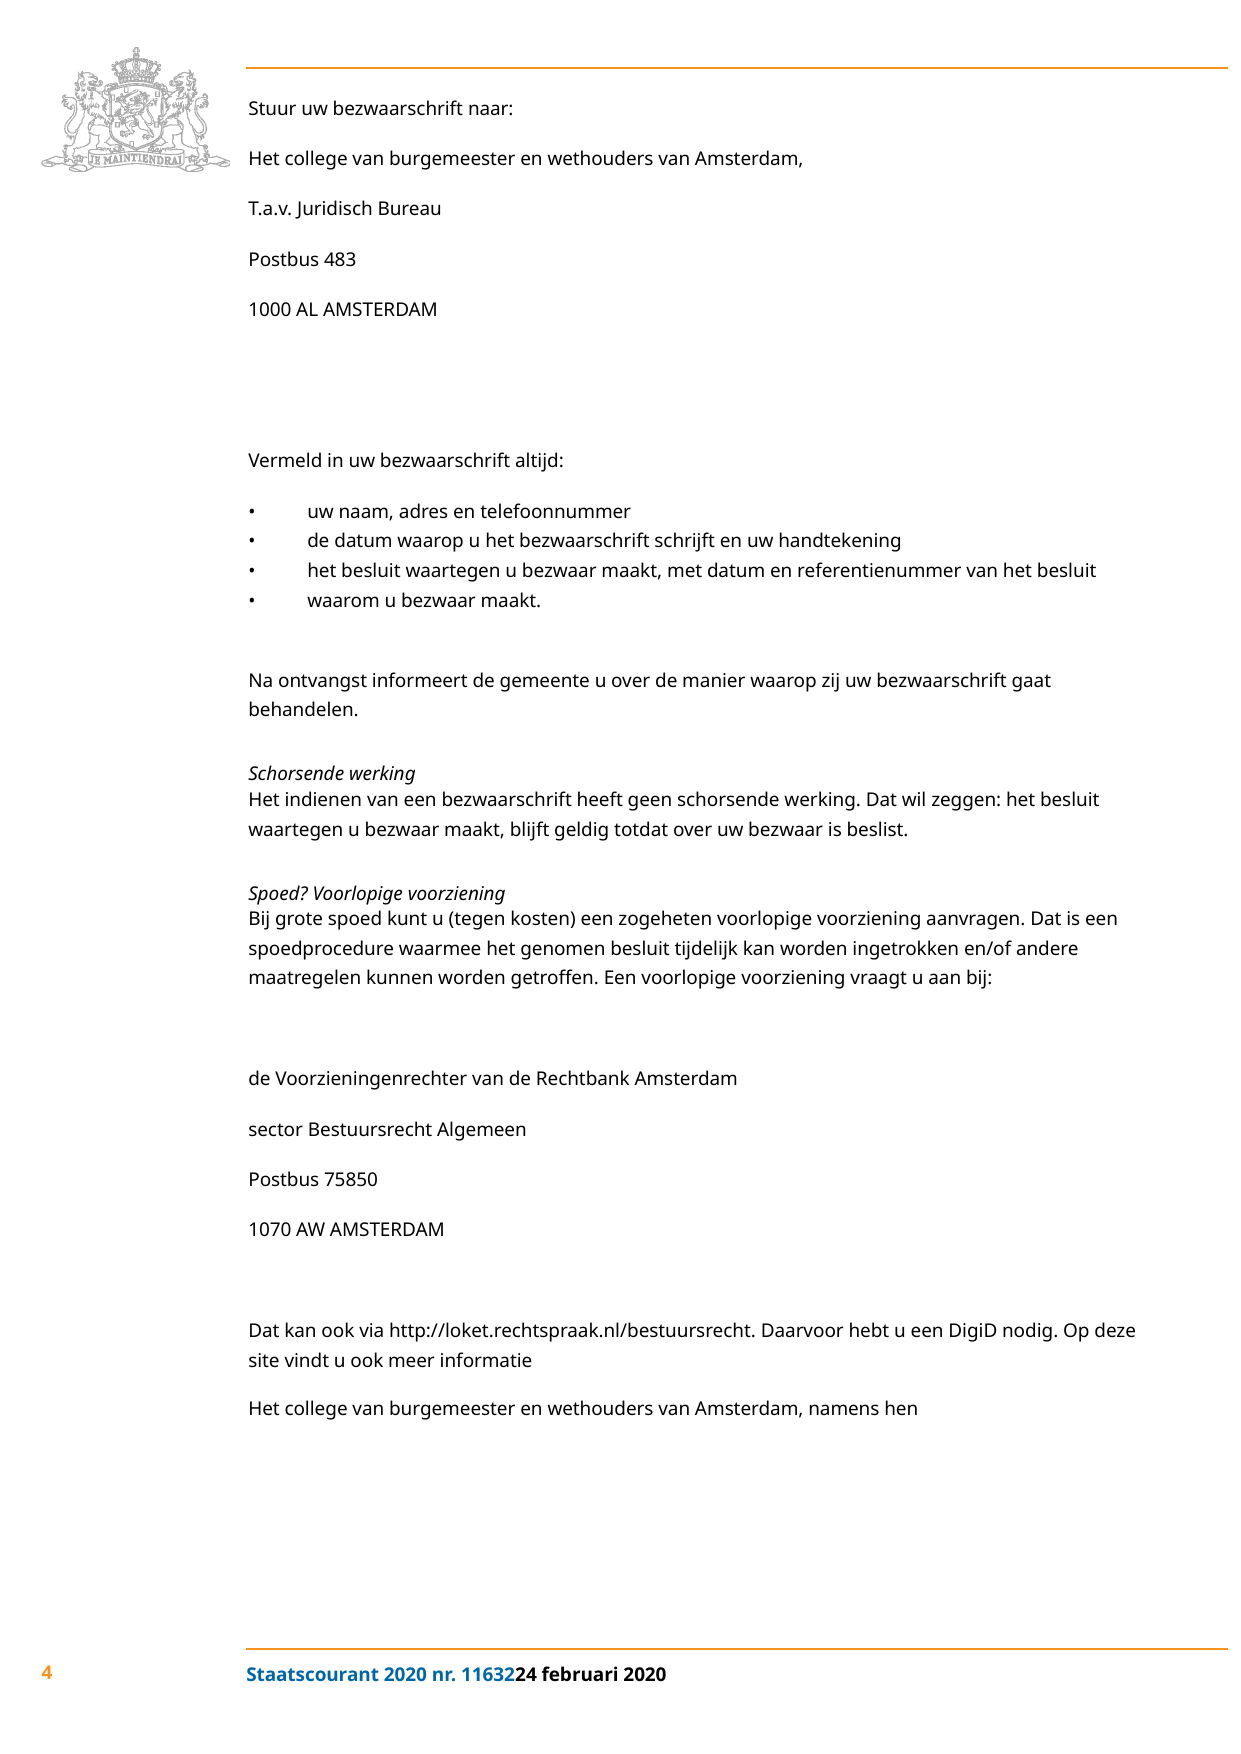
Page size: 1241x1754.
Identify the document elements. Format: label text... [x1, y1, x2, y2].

text Na ontvangst informeert de gemeente u over de manier waarop zij uw bezwaarschrift gaat behandelen. [248, 667, 1152, 722]
text Vermeld in uw bezwaarschrift altijd: [248, 448, 1152, 473]
text Postbus 75850 [248, 1166, 1152, 1192]
text Het indienen van een bezwaarschrift heeft geen schorsende werking. Dat wil zeggen: het besluit waartegen u bezwaar maakt, blijft geldig totdat over uw bezwaar is beslist. [248, 786, 1152, 841]
text Het college van burgemeester en wethouders van Amsterdam, [248, 145, 1152, 171]
text T.a.v. Juridisch Bureau [248, 196, 1152, 221]
text Schorsende werking [248, 760, 1152, 786]
text Stuur uw bezwaarschrift naar: [248, 95, 1152, 121]
list uw naam, adres en telefoonnummer [248, 498, 1152, 524]
text Bij grote spoed kunt u (tegen kosten) een zogeheten voorlopige voorziening aanvragen. Dat is een spoedprocedure waarmee het genomen besluit tijdelijk kan worden ingetrokken en/of andere maatregelen kunnen worden getroffen. Een voorlopige voorziening vraagt u aan bij: [248, 905, 1152, 990]
text de Voorzieningenrechter van de Rechtbank Amsterdam [248, 1065, 1152, 1091]
text Spoed? Voorlopige voorziening [248, 880, 1152, 905]
text sector Bestuursrecht Algemeen [248, 1116, 1152, 1142]
text Postbus 483 [248, 246, 1152, 272]
text Dat kan ook via http://loket.rechtspraak.nl/bestuursrecht. Daarvoor hebt u een DigiD nodig. Op deze site vindt u ook meer informatie [248, 1317, 1152, 1373]
list waarom u bezwaar maakt. [248, 587, 1152, 613]
picture [41, 47, 231, 172]
list het besluit waartegen u bezwaar maakt, met datum en referentienummer van het besluit [248, 557, 1152, 583]
list de datum waarop u het bezwaarschrift schrijft en uw handtekening [248, 528, 1152, 553]
text Het college van burgemeester en wethouders van Amsterdam, namens hen [248, 1395, 1152, 1421]
text 1000 AL AMSTERDAM [248, 296, 1152, 322]
text 1070 AW AMSTERDAM [248, 1217, 1152, 1242]
